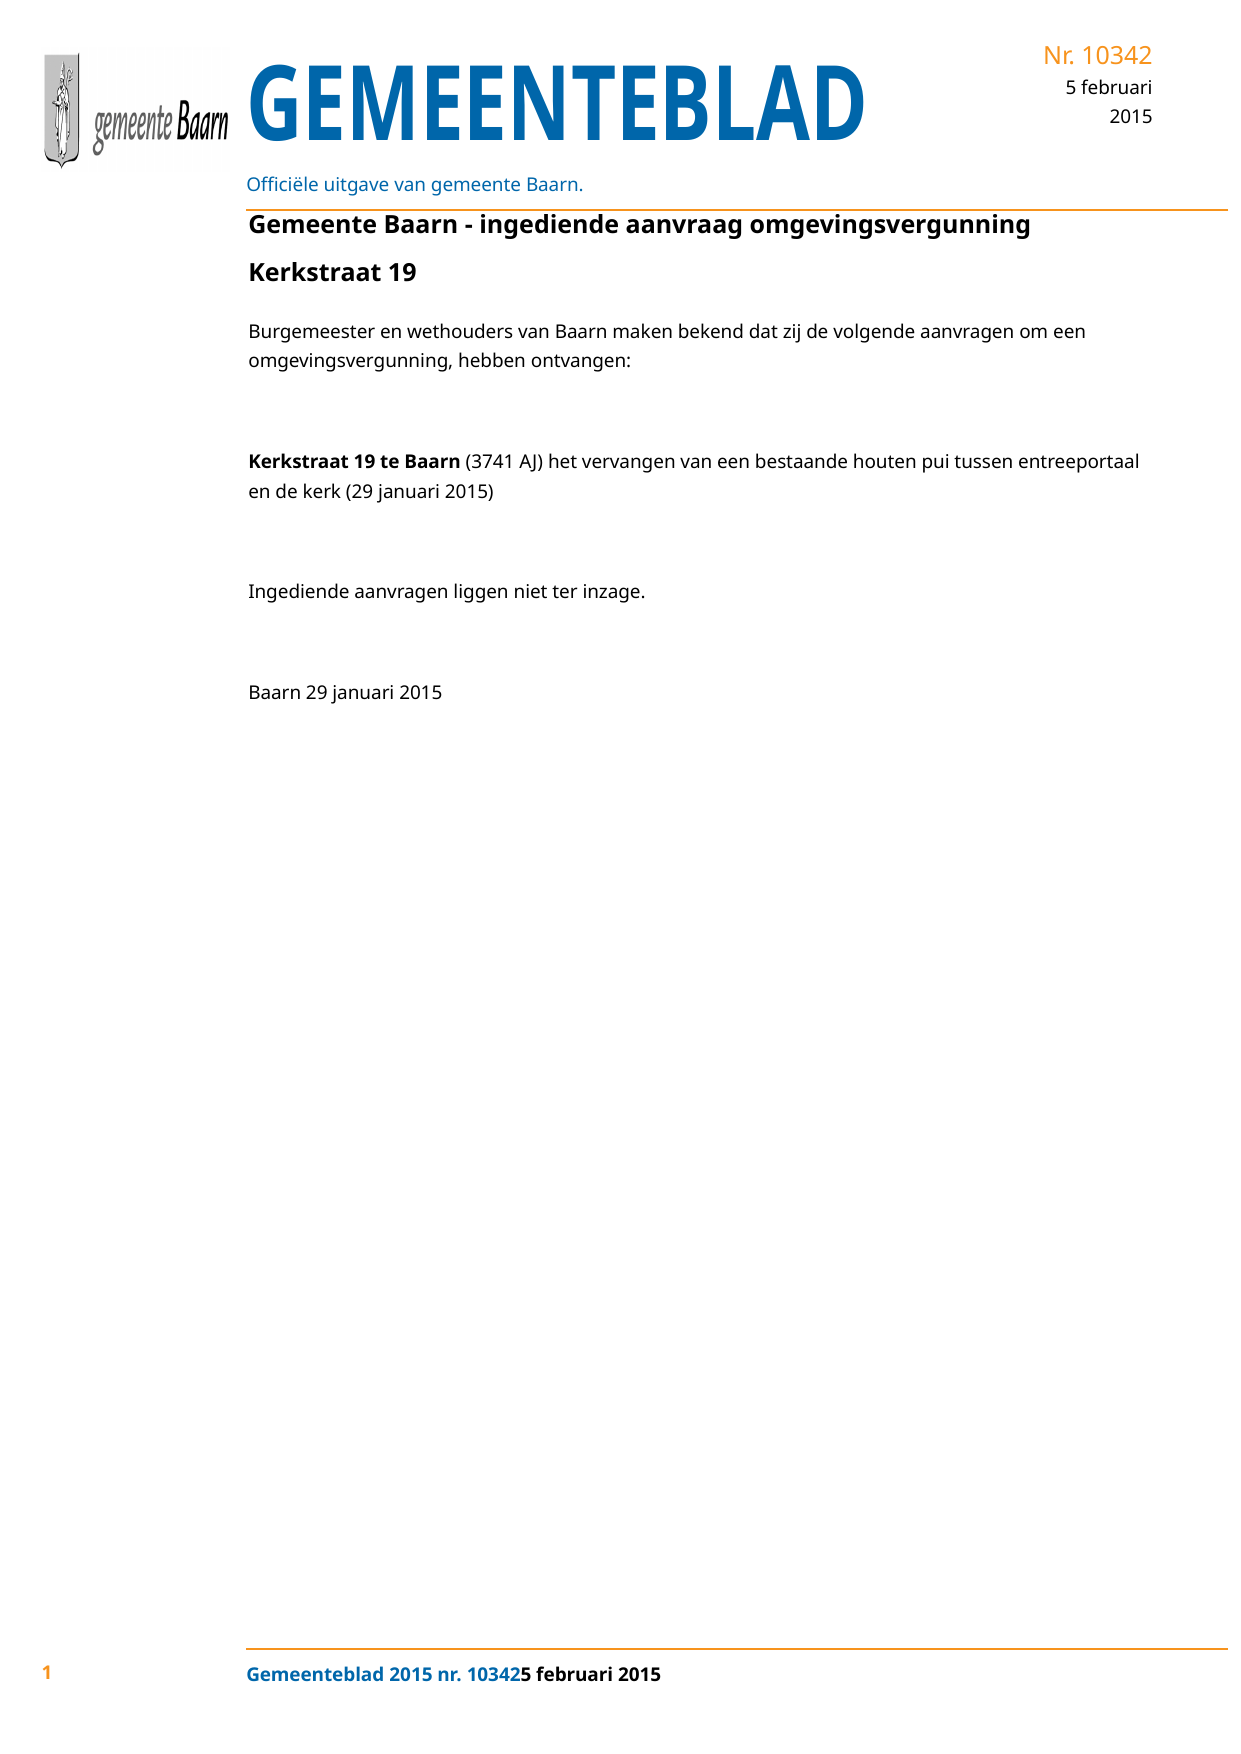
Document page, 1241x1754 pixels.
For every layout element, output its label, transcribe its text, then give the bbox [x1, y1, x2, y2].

text Ingediende aanvragen liggen niet ter inzage. [248, 579, 1152, 604]
text Kerkstraat 19 te Baarn (3741 AJ) het vervangen van een bestaande houten pui tussen entreeportaal en de kerk (29 januari 2015) [248, 448, 1152, 504]
picture [41, 47, 231, 172]
text Burgemeester en wethouders van Baarn maken bekend dat zij de volgende aanvragen om een omgevingsvergunning, hebben ontvangen: [248, 318, 1152, 373]
text Baarn 29 januari 2015 [248, 679, 1152, 705]
text Gemeente Baarn - ingediende aanvraag omgevingsvergunning Kerkstraat 19 [248, 211, 1152, 288]
